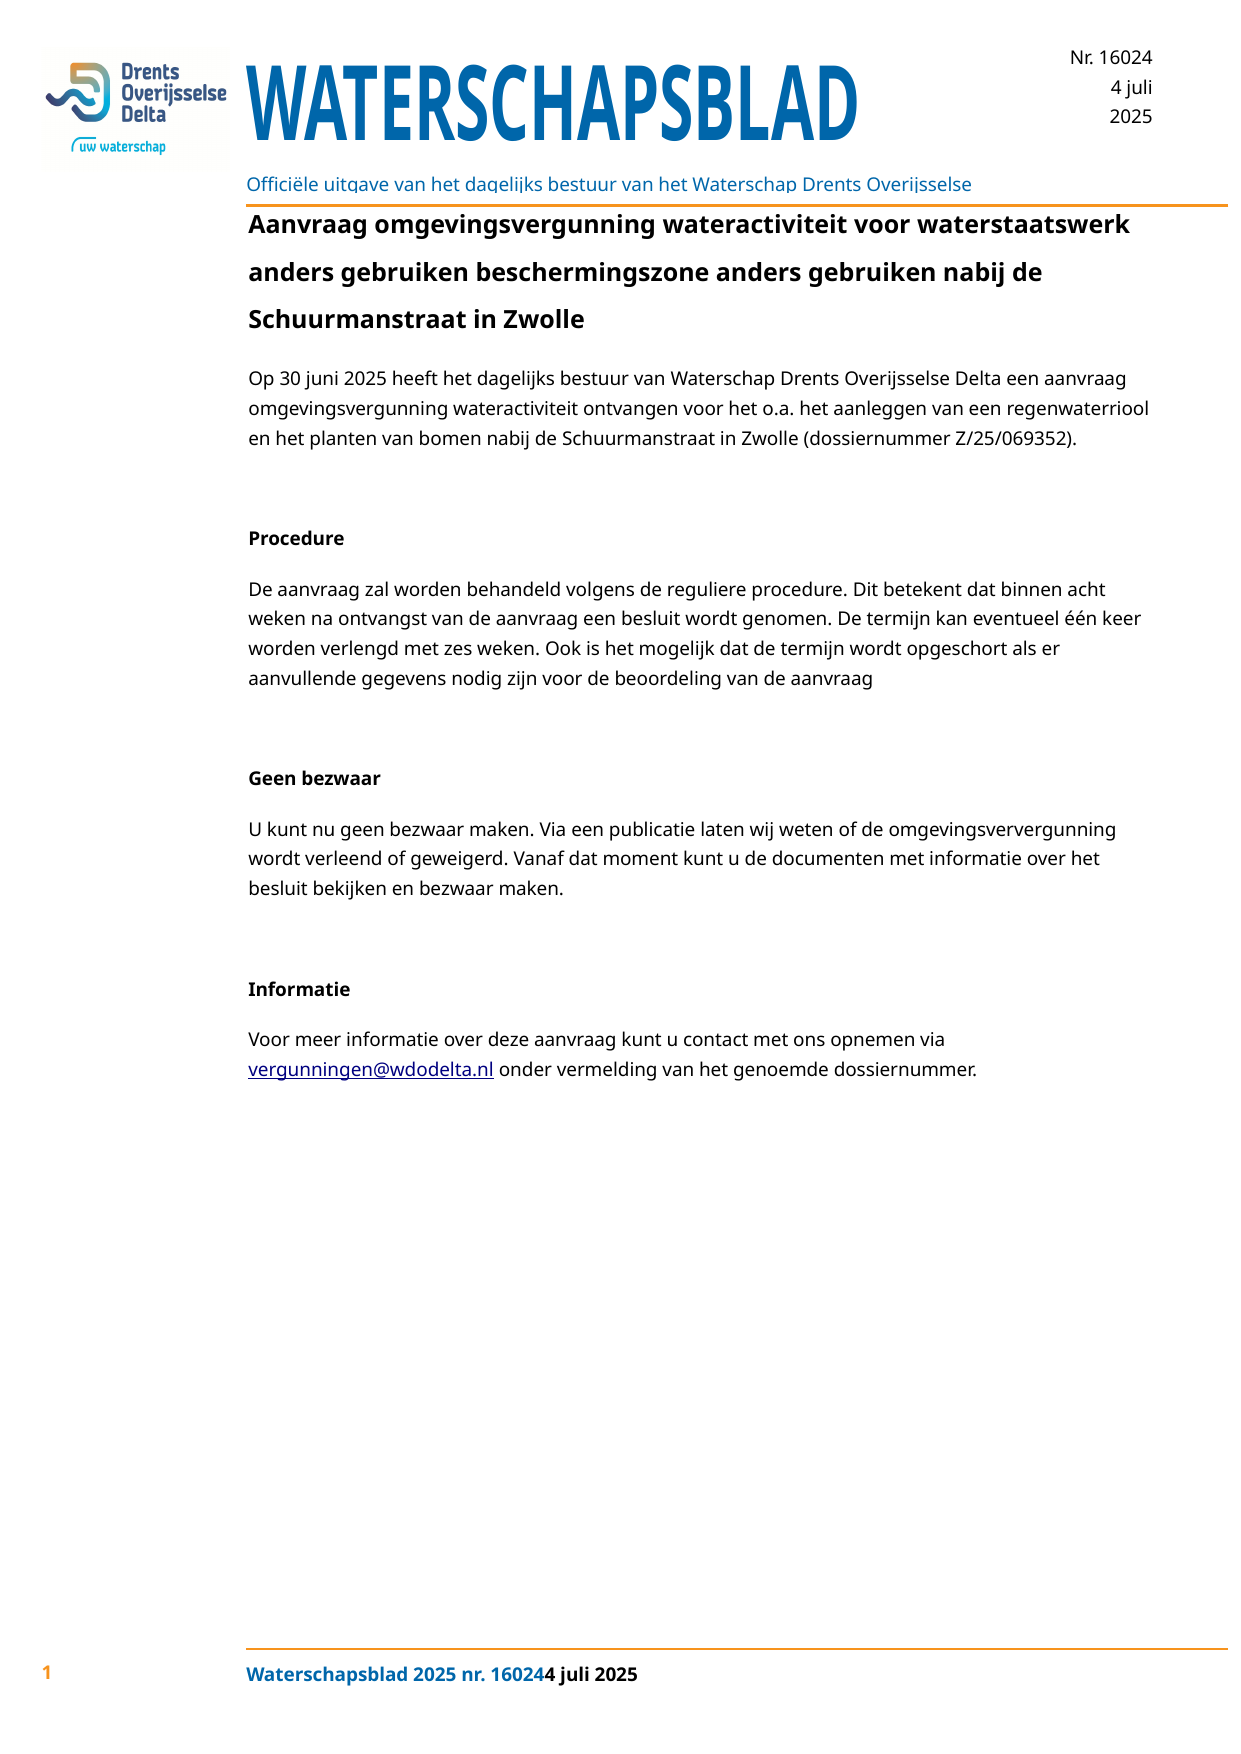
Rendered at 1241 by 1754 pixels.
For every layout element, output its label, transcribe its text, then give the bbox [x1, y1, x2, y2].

text U kunt nu geen bezwaar maken. Via een publicatie laten wij weten of de omgevingsververgunning wordt verleend of geweigerd. Vanaf dat moment kunt u de documenten met informatie over het besluit bekijken en bezwaar maken. [248, 816, 1152, 901]
text Aanvraag omgevingsvergunning wateractiviteit voor waterstaatswerk anders gebruiken beschermingszone anders gebruiken nabij de Schuurmanstraat in Zwolle [248, 207, 1152, 336]
text Procedure [248, 526, 1152, 551]
text Informatie [248, 976, 1152, 1002]
text Op 30 juni 2025 heeft het dagelijks bestuur van Waterschap Drents Overijsselse Delta een aanvraag omgevingsvergunning wateractiviteit ontvangen voor het o.a. het aanleggen van een regenwaterriool en het planten van bomen nabij de Schuurmanstraat in Zwolle (dossiernummer Z/25/069352). [248, 366, 1152, 450]
text De aanvraag zal worden behandeld volgens de reguliere procedure. Dit betekent dat binnen acht weken na ontvangst van de aanvraag een besluit wordt genomen. De termijn kan eventueel één keer worden verlengd met zes weken. Ook is het mogelijk dat de termijn wordt opgeschort als er aanvullende gegevens nodig zijn voor de beoordeling van de aanvraag [248, 576, 1152, 690]
text Geen bezwaar [248, 766, 1152, 791]
text Voor meer informatie over deze aanvraag kunt u contact met ons opnemen via vergunningen@wdodelta.nl onder vermelding van het genoemde dossiernummer. [248, 1026, 1152, 1082]
picture [41, 47, 231, 172]
